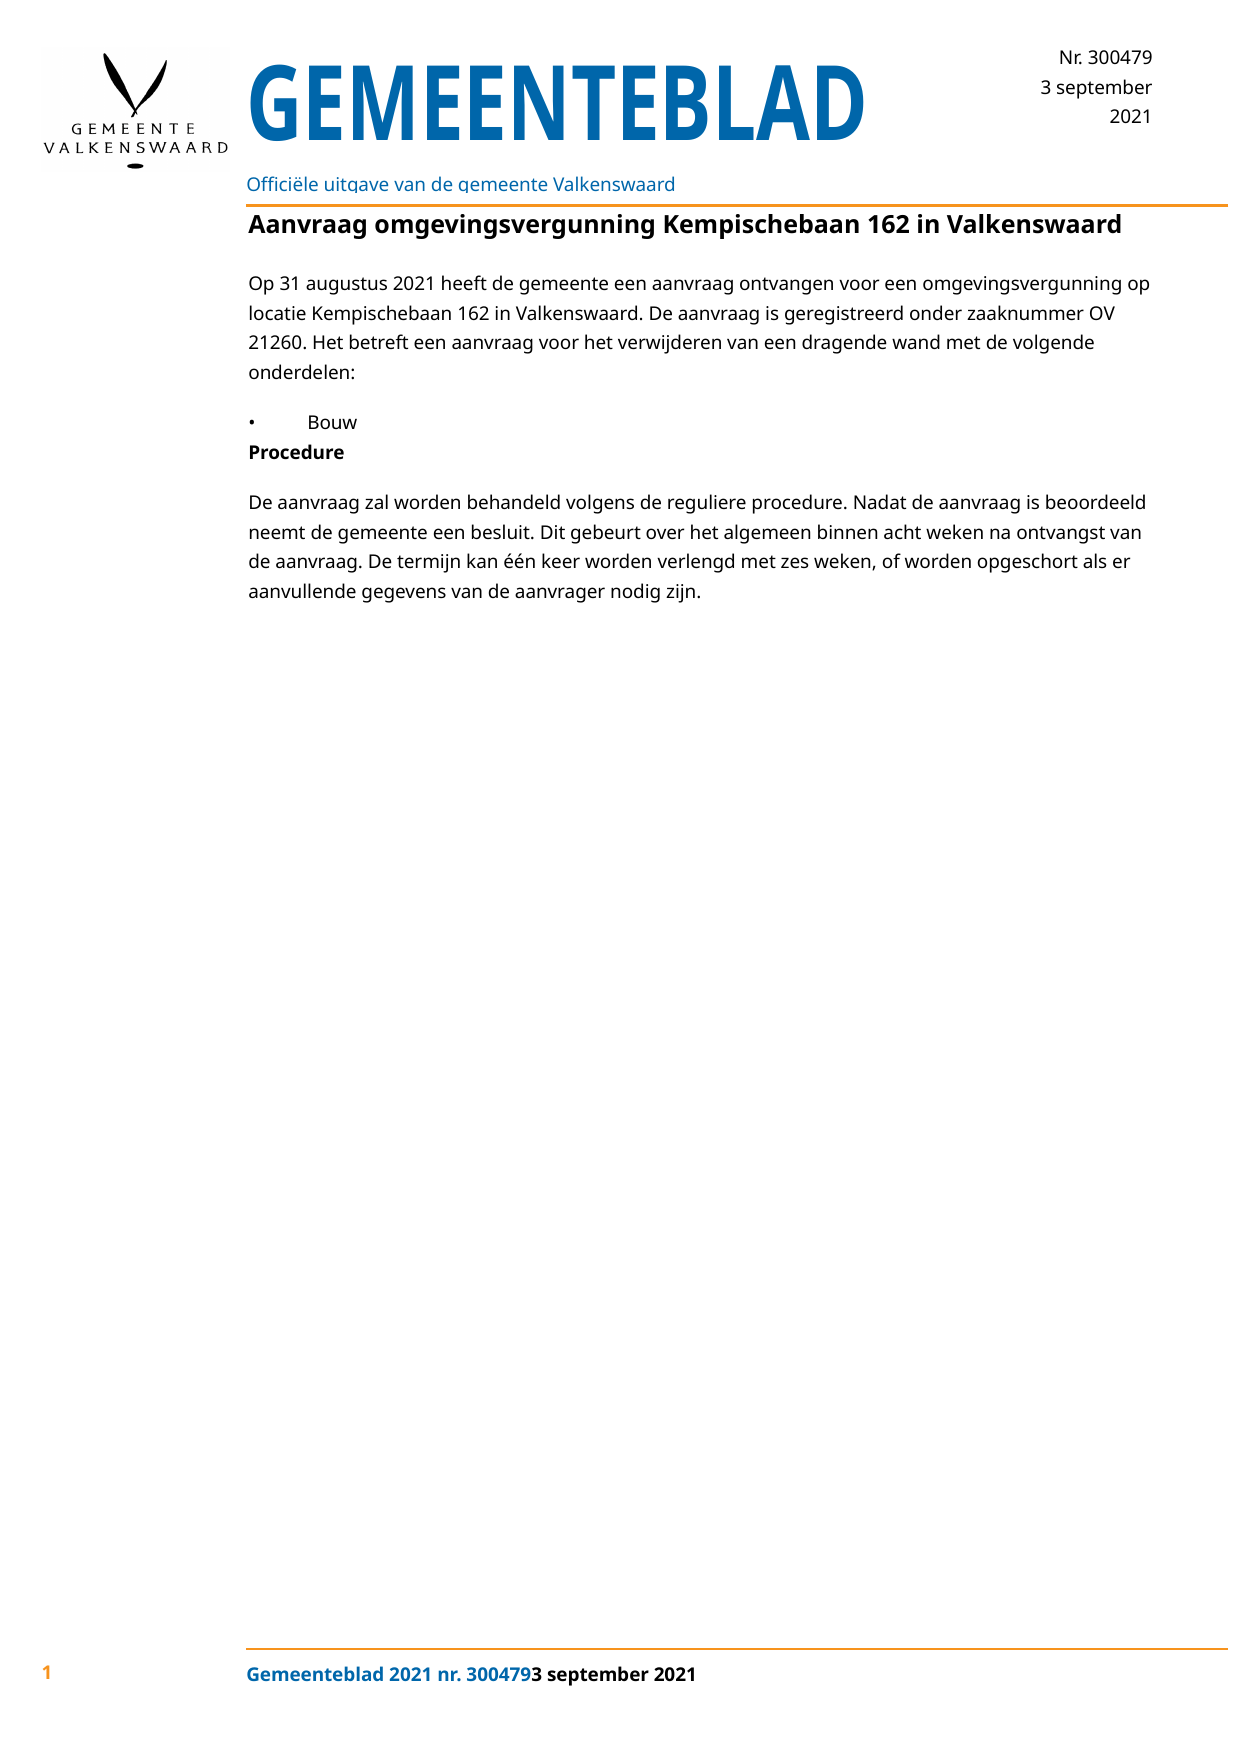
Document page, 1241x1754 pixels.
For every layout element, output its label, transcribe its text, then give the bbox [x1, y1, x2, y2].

text Op 31 augustus 2021 heeft de gemeente een aanvraag ontvangen voor een omgevingsvergunning op locatie Kempischebaan 162 in Valkenswaard. De aanvraag is geregistreerd onder zaaknummer OV 21260. Het betreft een aanvraag voor het verwijderen van een dragende wand met de volgende onderdelen: [248, 270, 1152, 385]
list Bouw [248, 409, 1152, 435]
picture [41, 47, 231, 172]
text Aanvraag omgevingsvergunning Kempischebaan 162 in Valkenswaard [248, 207, 1152, 241]
text De aanvraag zal worden behandeld volgens de reguliere procedure. Nadat de aanvraag is beoordeeld neemt de gemeente een besluit. Dit gebeurt over het algemeen binnen acht weken na ontvangst van de aanvraag. De termijn kan één keer worden verlengd met zes weken, of worden opgeschort als er aanvullende gegevens van de aanvrager nodig zijn. [248, 489, 1152, 604]
text Procedure [248, 439, 1152, 465]
